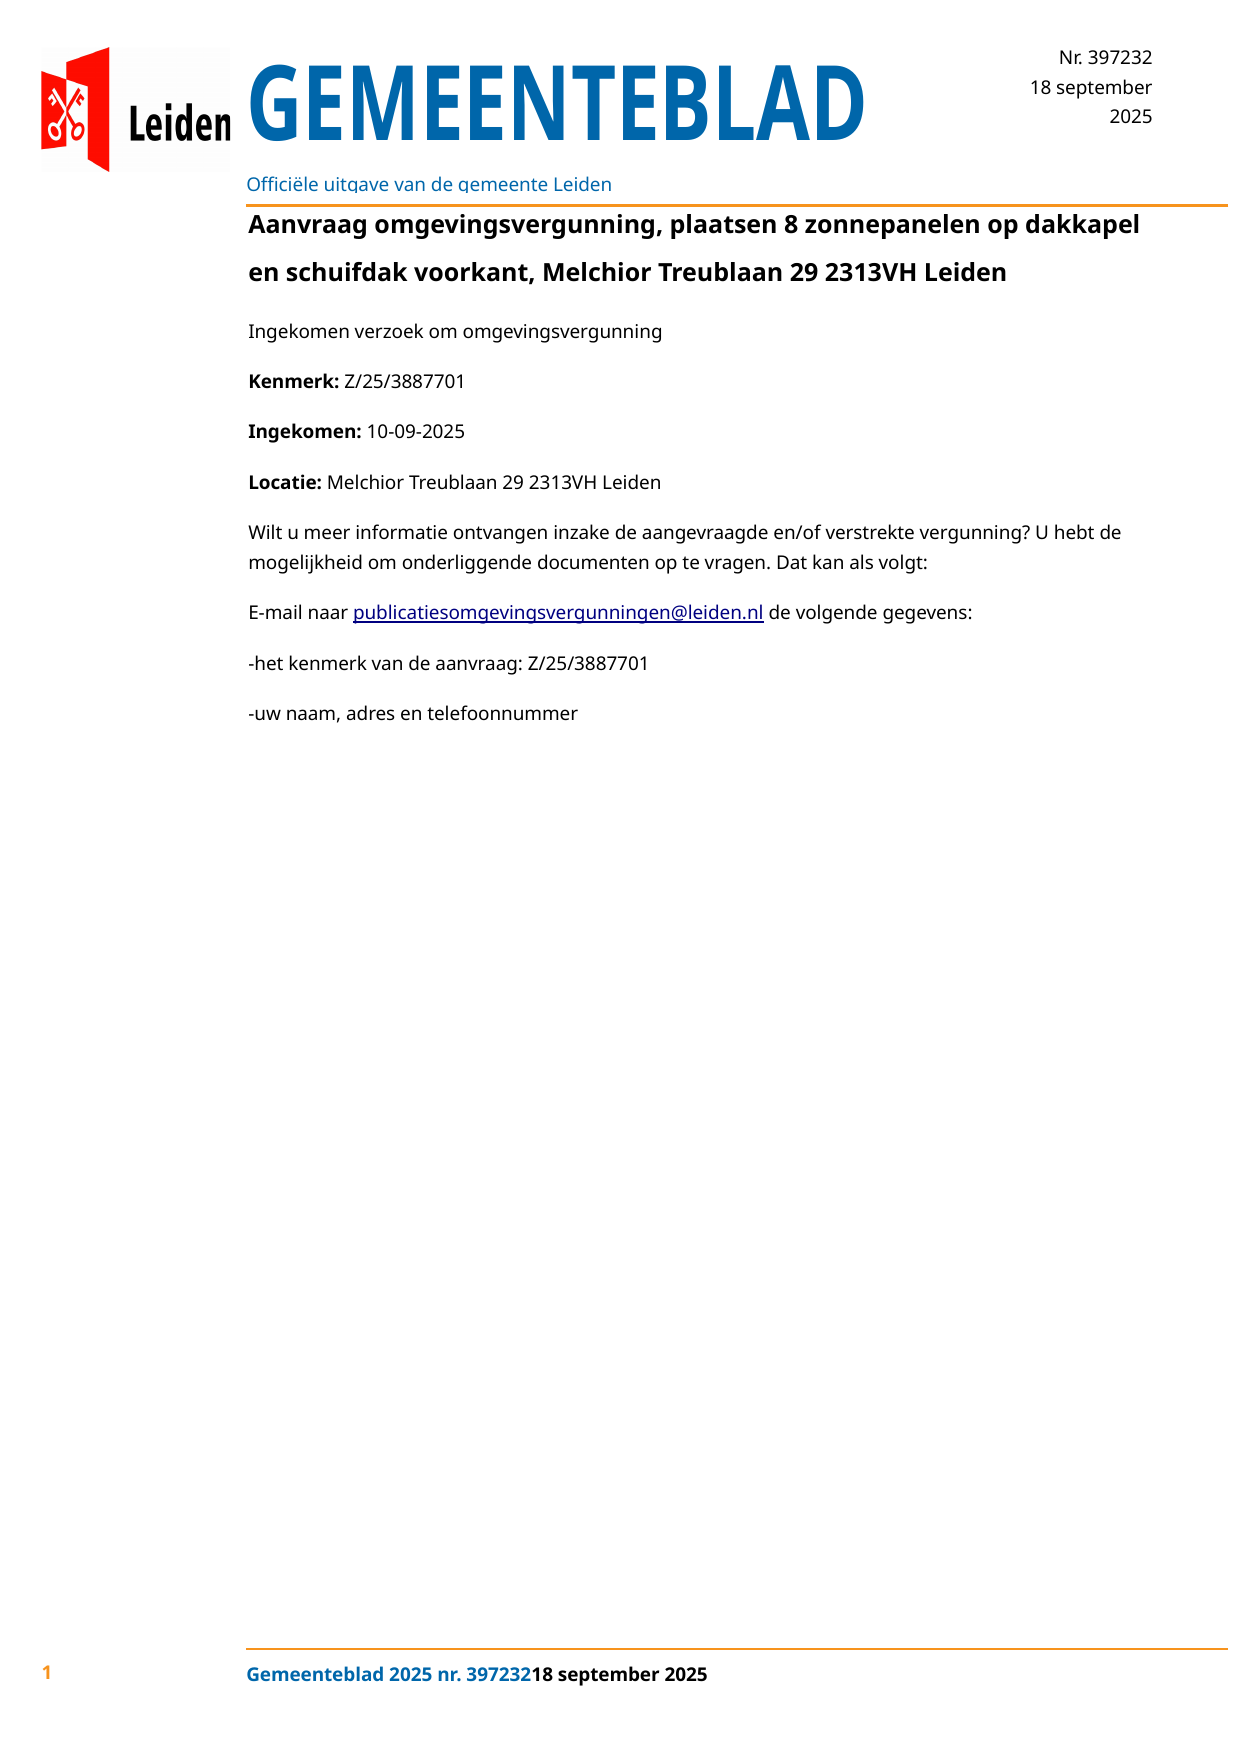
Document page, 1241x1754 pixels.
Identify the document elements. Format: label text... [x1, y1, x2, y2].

text Ingekomen: 10-09-2025 [248, 419, 1152, 444]
text Wilt u meer informatie ontvangen inzake de aangevraagde en/of verstrekte vergunning? U hebt de mogelijkheid om onderliggende documenten op te vragen. Dat kan als volgt: [248, 519, 1152, 575]
text -het kenmerk van de aanvraag: Z/25/3887701 [248, 650, 1152, 676]
text Kenmerk: Z/25/3887701 [248, 368, 1152, 394]
text E-mail naar publicatiesomgevingsvergunningen@leiden.nl de volgende gegevens: [248, 599, 1152, 625]
text Aanvraag omgevingsvergunning, plaatsen 8 zonnepanelen op dakkapel en schuifdak voorkant, Melchior Treublaan 29 2313VH Leiden [248, 207, 1152, 288]
text -uw naam, adres en telefoonnummer [248, 700, 1152, 726]
text Ingekomen verzoek om omgevingsvergunning [248, 318, 1152, 344]
text Locatie: Melchior Treublaan 29 2313VH Leiden [248, 469, 1152, 495]
picture [41, 47, 231, 172]
